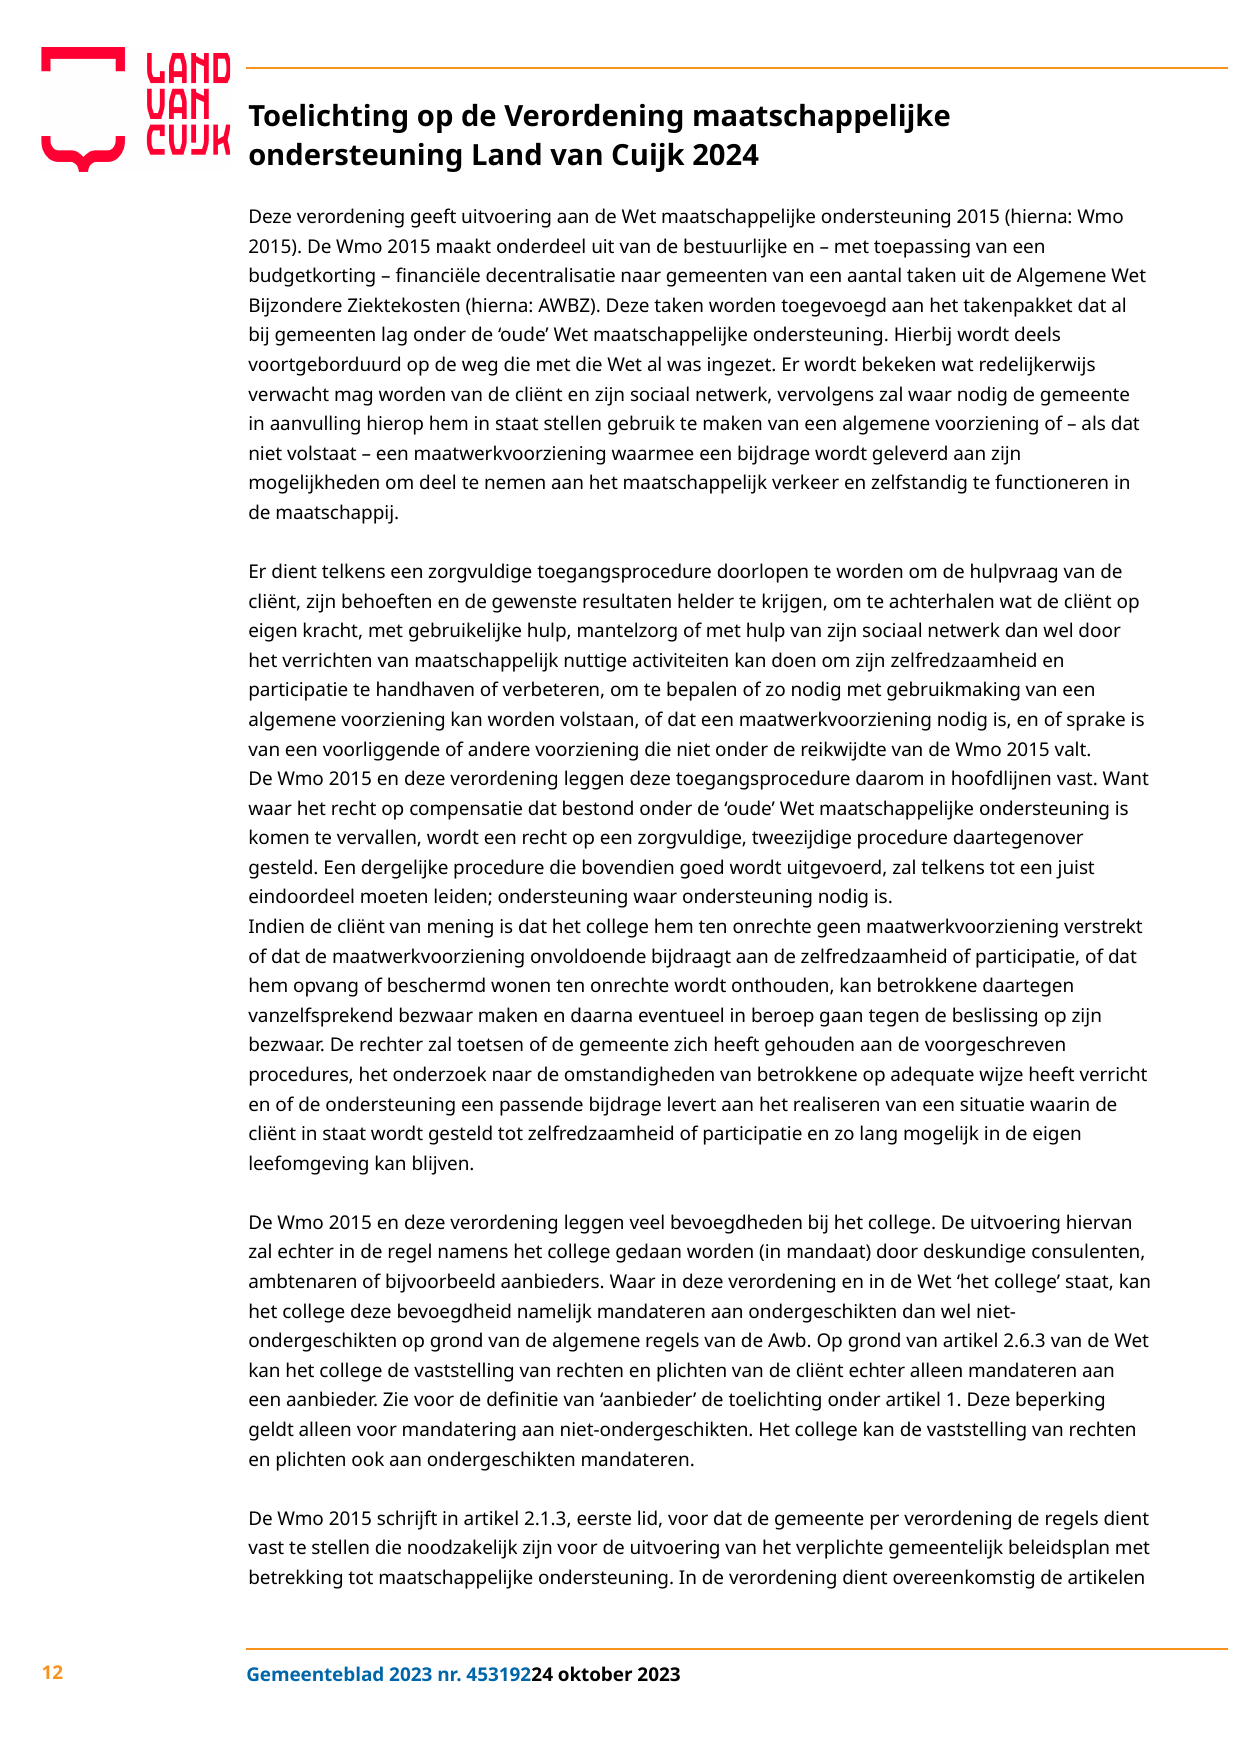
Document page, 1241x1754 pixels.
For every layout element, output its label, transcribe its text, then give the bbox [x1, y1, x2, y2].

text Er dient telkens een zorgvuldige toegangsprocedure doorlopen te worden om de hulpvraag van de cliënt, zijn behoeften en de gewenste resultaten helder te krijgen, om te achterhalen wat de cliënt op eigen kracht, met gebruikelijke hulp, mantelzorg of met hulp van zijn sociaal netwerk dan wel door het verrichten van maatschappelijk nuttige activiteiten kan doen om zijn zelfredzaamheid en participatie te handhaven of verbeteren, om te bepalen of zo nodig met gebruikmaking van een algemene voorziening kan worden volstaan, of dat een maatwerkvoorziening nodig is, en of sprake is van een voorliggende of andere voorziening die niet onder de reikwijdte van de Wmo 2015 valt. [248, 558, 1152, 762]
text Deze verordening geeft uitvoering aan de Wet maatschappelijke ondersteuning 2015 (hierna: Wmo 2015). De Wmo 2015 maakt onderdeel uit van de bestuurlijke en – met toepassing van een budgetkorting – financiële decentralisatie naar gemeenten van een aantal taken uit de Algemene Wet Bijzondere Ziektekosten (hierna: AWBZ). Deze taken worden toegevoegd aan het takenpakket dat al bij gemeenten lag onder de ‘oude’ Wet maatschappelijke ondersteuning. Hierbij wordt deels voortgeborduurd op de weg die met die Wet al was ingezet. Er wordt bekeken wat redelijkerwijs verwacht mag worden van de cliënt en zijn sociaal netwerk, vervolgens zal waar nodig de gemeente in aanvulling hierop hem in staat stellen gebruik te maken van een algemene voorziening of – als dat niet volstaat – een maatwerkvoorziening waarmee een bijdrage wordt geleverd aan zijn mogelijkheden om deel te nemen aan het maatschappelijk verkeer en zelfstandig te functioneren in de maatschappij. [248, 203, 1152, 525]
text Toelichting op de Verordening maatschappelijke ondersteuning Land van Cuijk 2024 [248, 95, 1152, 174]
picture [41, 47, 231, 172]
text De Wmo 2015 schrijft in artikel 2.1.3, eerste lid, voor dat de gemeente per verordening de regels dient vast te stellen die noodzakelijk zijn voor de uitvoering van het verplichte gemeentelijk beleidsplan met betrekking tot maatschappelijke ondersteuning. In de verordening dient overeenkomstig de artikelen [248, 1505, 1152, 1590]
text De Wmo 2015 en deze verordening leggen veel bevoegdheden bij het college. De uitvoering hiervan zal echter in de regel namens het college gedaan worden (in mandaat) door deskundige consulenten, ambtenaren of bijvoorbeeld aanbieders. Waar in deze verordening en in de Wet ‘het college’ staat, kan het college deze bevoegdheid namelijk mandateren aan ondergeschikten dan wel niet-ondergeschikten op grond van de algemene regels van de Awb. Op grond van artikel 2.6.3 van de Wet kan het college de vaststelling van rechten en plichten van de cliënt echter alleen mandateren aan een aanbieder. Zie voor de definitie van ‘aanbieder’ de toelichting onder artikel 1. Deze beperking geldt alleen voor mandatering aan niet-ondergeschikten. Het college kan de vaststelling van rechten en plichten ook aan ondergeschikten mandateren. [248, 1209, 1152, 1472]
text De Wmo 2015 en deze verordening leggen deze toegangsprocedure daarom in hoofdlijnen vast. Want waar het recht op compensatie dat bestond onder de ‘oude’ Wet maatschappelijke ondersteuning is komen te vervallen, wordt een recht op een zorgvuldige, tweezijdige procedure daartegenover gesteld. Een dergelijke procedure die bovendien goed wordt uitgevoerd, zal telkens tot een juist eindoordeel moeten leiden; ondersteuning waar ondersteuning nodig is. [248, 765, 1152, 909]
text Indien de cliënt van mening is dat het college hem ten onrechte geen maatwerkvoorziening verstrekt of dat de maatwerkvoorziening onvoldoende bijdraagt aan de zelfredzaamheid of participatie, of dat hem opvang of beschermd wonen ten onrechte wordt onthouden, kan betrokkene daartegen vanzelfsprekend bezwaar maken en daarna eventueel in beroep gaan tegen de beslissing op zijn bezwaar. De rechter zal toetsen of de gemeente zich heeft gehouden aan de voorgeschreven procedures, het onderzoek naar de omstandigheden van betrokkene op adequate wijze heeft verricht en of de ondersteuning een passende bijdrage levert aan het realiseren van een situatie waarin de cliënt in staat wordt gesteld tot zelfredzaamheid of participatie en zo lang mogelijk in de eigen leefomgeving kan blijven. [248, 913, 1152, 1176]
